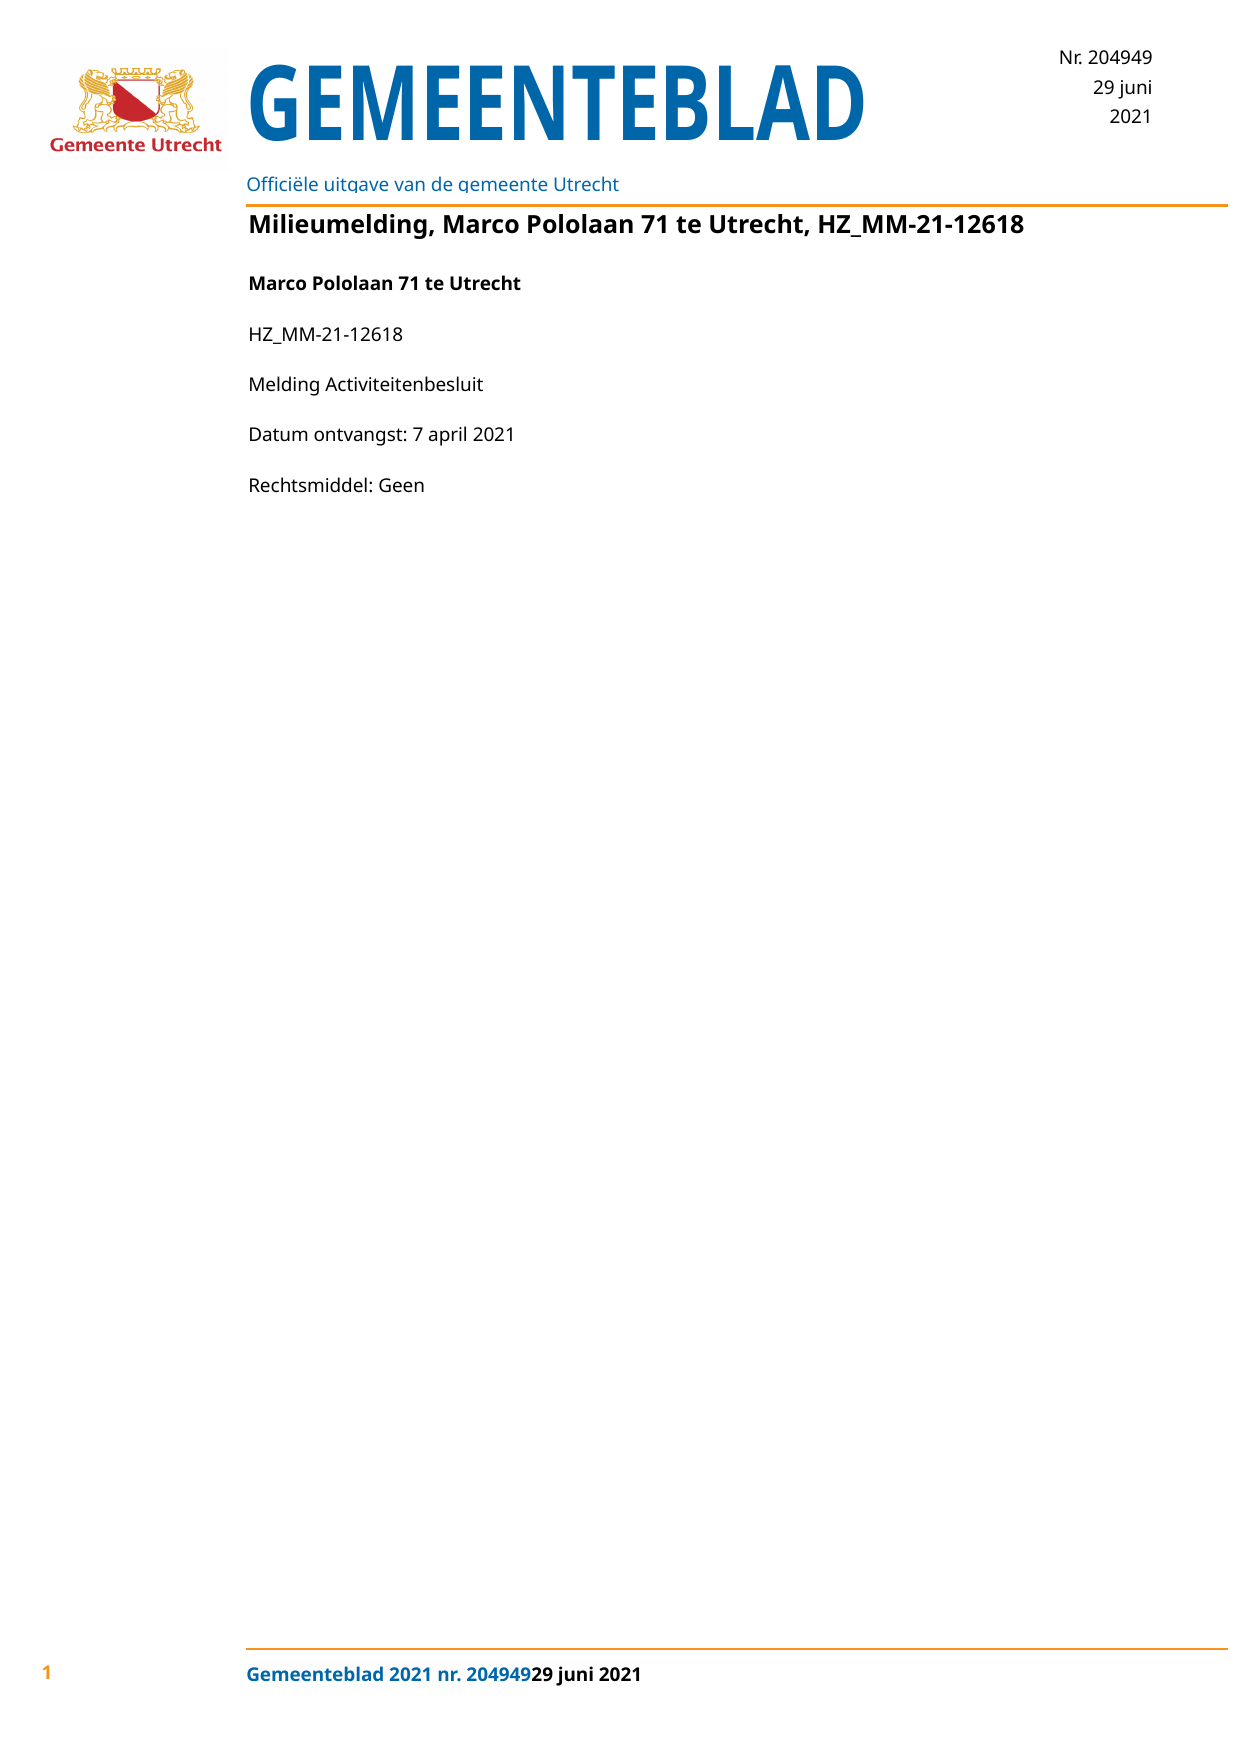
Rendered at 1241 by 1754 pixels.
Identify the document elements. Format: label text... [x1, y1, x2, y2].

text HZ_MM-21-12618 [248, 321, 1152, 346]
picture [41, 47, 231, 172]
text Marco Pololaan 71 te Utrecht [248, 270, 1152, 296]
text Melding Activiteitenbesluit [248, 371, 1152, 397]
text Milieumelding, Marco Pololaan 71 te Utrecht, HZ_MM-21-12618 [248, 207, 1152, 241]
text Datum ontvangst: 7 april 2021 [248, 422, 1152, 447]
text Rechtsmiddel: Geen [248, 472, 1152, 498]
